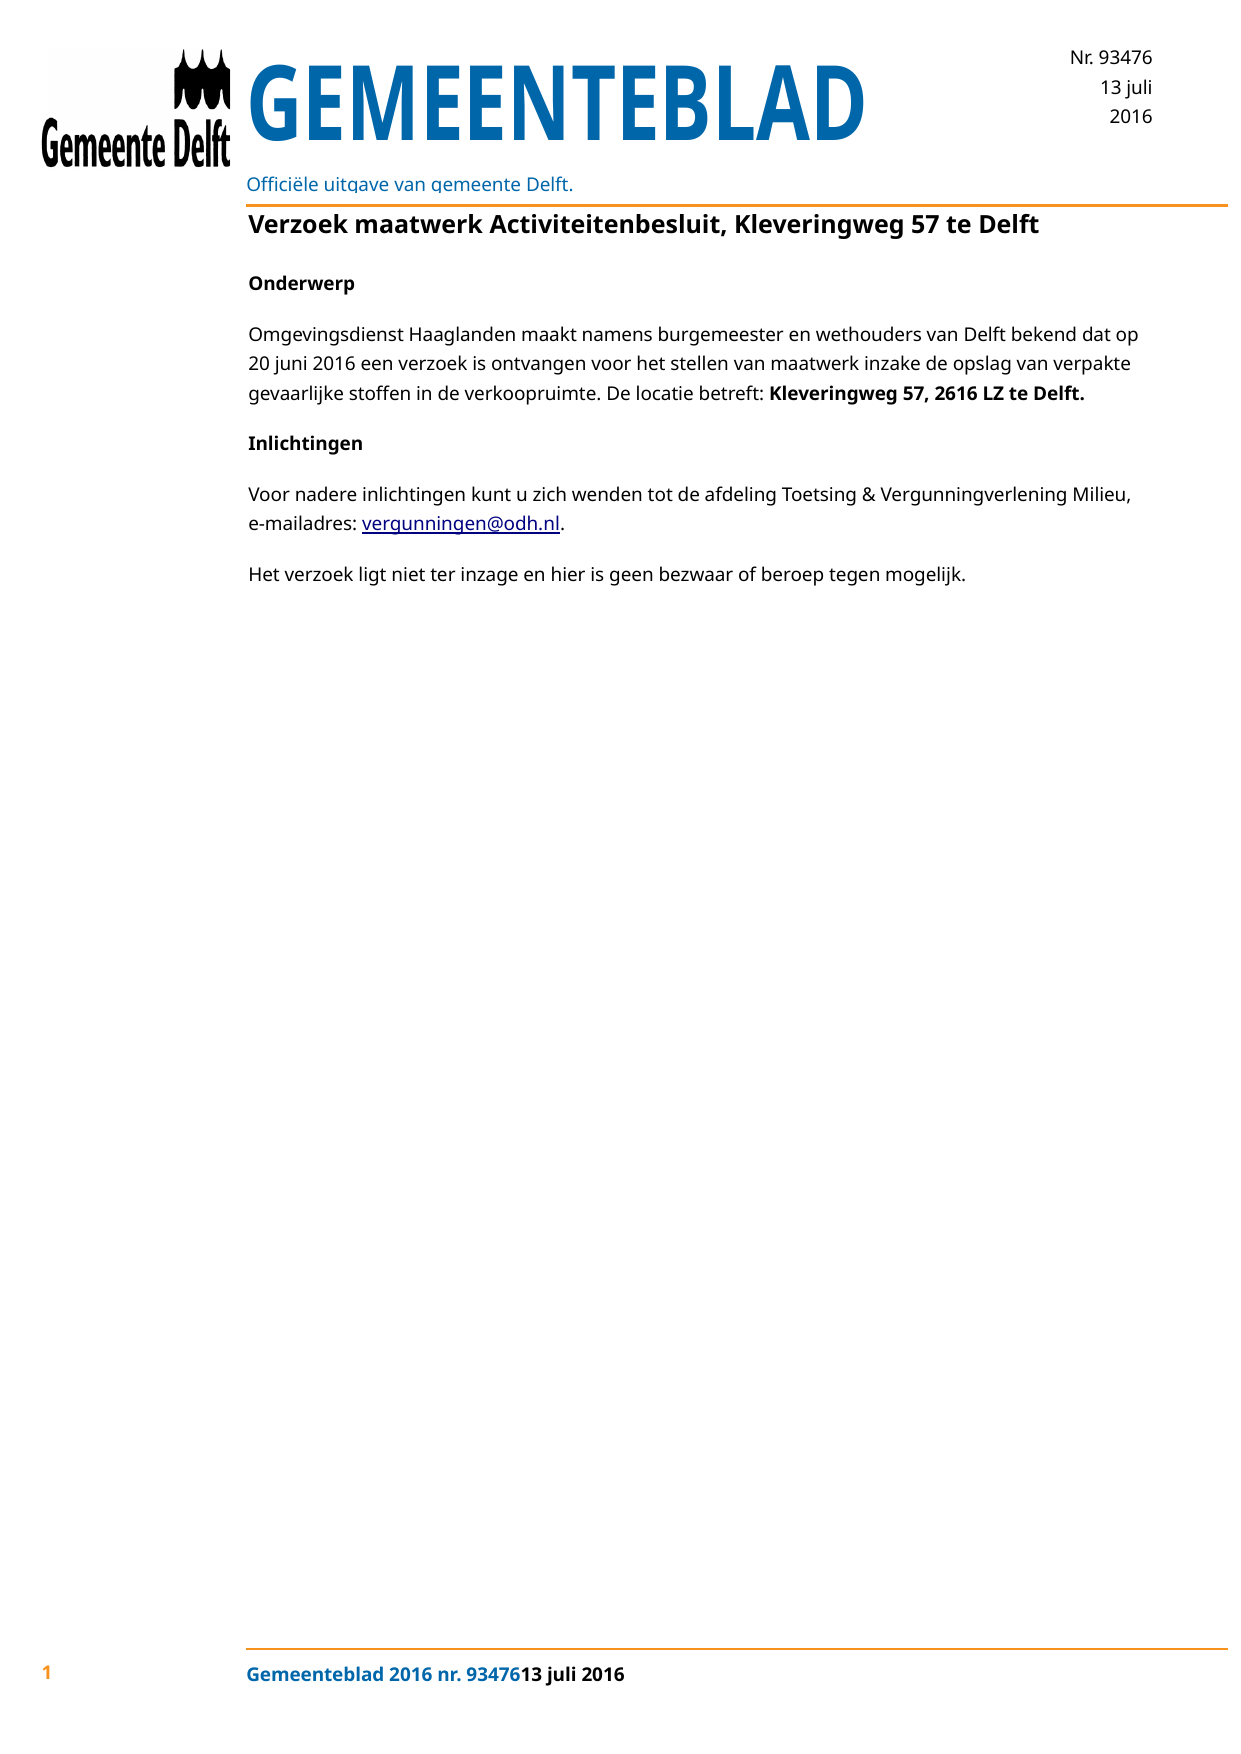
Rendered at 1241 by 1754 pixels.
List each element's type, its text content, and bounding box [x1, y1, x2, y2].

text Voor nadere inlichtingen kunt u zich wenden tot de afdeling Toetsing & Vergunningverlening Milieu, e-mailadres: vergunningen@odh.nl. [248, 481, 1152, 536]
text Verzoek maatwerk Activiteitenbesluit, Kleveringweg 57 te Delft [248, 207, 1152, 241]
text Het verzoek ligt niet ter inzage en hier is geen bezwaar of beroep tegen mogelijk. [248, 561, 1152, 586]
text Onderwerp [248, 270, 1152, 296]
picture [41, 47, 231, 172]
text Inlichtingen [248, 430, 1152, 456]
text Omgevingsdienst Haaglanden maakt namens burgemeester en wethouders van Delft bekend dat op 20 juni 2016 een verzoek is ontvangen voor het stellen van maatwerk inzake de opslag van verpakte gevaarlijke stoffen in de verkoopruimte. De locatie betreft: Kleveringweg 57, 2616 LZ te Delft. [248, 321, 1152, 406]
